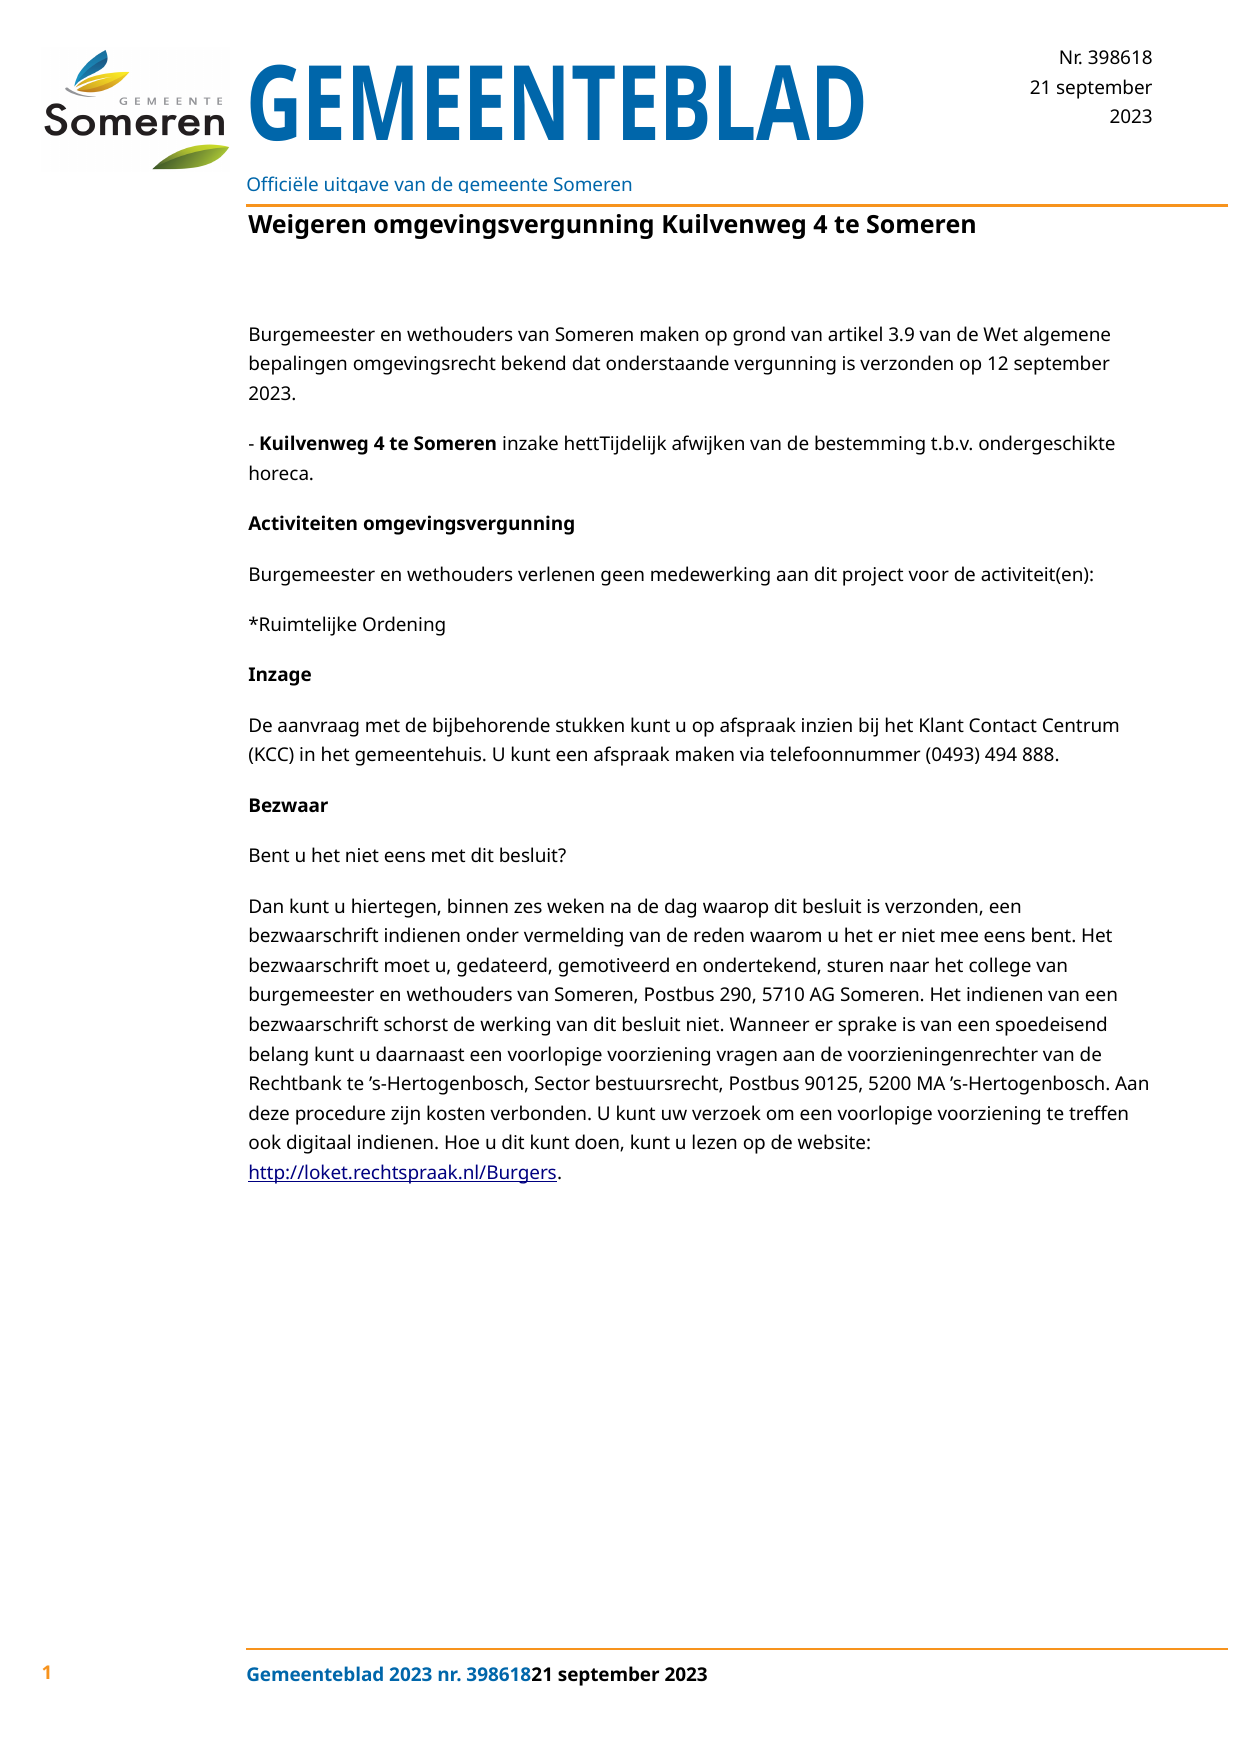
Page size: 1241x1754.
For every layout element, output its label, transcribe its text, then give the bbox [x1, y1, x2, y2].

text Weigeren omgevingsvergunning Kuilvenweg 4 te Someren [248, 207, 1152, 241]
text Bent u het niet eens met dit besluit? [248, 842, 1152, 868]
text De aanvraag met de bijbehorende stukken kunt u op afspraak inzien bij het Klant Contact Centrum (KCC) in het gemeentehuis. U kunt een afspraak maken via telefoonnummer (0493) 494 888. [248, 712, 1152, 767]
text - Kuilvenweg 4 te Someren inzake hettTijdelijk afwijken van de bestemming t.b.v. ondergeschikte horeca. [248, 430, 1152, 486]
text Bezwaar [248, 792, 1152, 818]
text Burgemeester en wethouders verlenen geen medewerking aan dit project voor de activiteit(en): [248, 561, 1152, 586]
text Dan kunt u hiertegen, binnen zes weken na de dag waarop dit besluit is verzonden, een bezwaarschrift indienen onder vermelding van de reden waarom u het er niet mee eens bent. Het bezwaarschrift moet u, gedateerd, gemotiveerd en ondertekend, sturen naar het college van burgemeester en wethouders van Someren, Postbus 290, 5710 AG Someren. Het indienen van een bezwaarschrift schorst de werking van dit besluit niet. Wanneer er sprake is van een spoedeisend belang kunt u daarnaast een voorlopige voorziening vragen aan de voorzieningenrechter van de Rechtbank te ’s-Hertogenbosch, Sector bestuursrecht, Postbus 90125, 5200 MA ’s-Hertogenbosch. Aan deze procedure zijn kosten verbonden. U kunt uw verzoek om een voorlopige voorziening te treffen ook digitaal indienen. Hoe u dit kunt doen, kunt u lezen op de website: http://loket.rechtspraak.nl/Burgers. [248, 893, 1152, 1185]
text Inzage [248, 662, 1152, 687]
text Burgemeester en wethouders van Someren maken op grond van artikel 3.9 van de Wet algemene bepalingen omgevingsrecht bekend dat onderstaande vergunning is verzonden op 12 september 2023. [248, 321, 1152, 406]
text *Ruimtelijke Ordening [248, 611, 1152, 637]
picture [41, 47, 231, 172]
text Activiteiten omgevingsvergunning [248, 510, 1152, 536]
